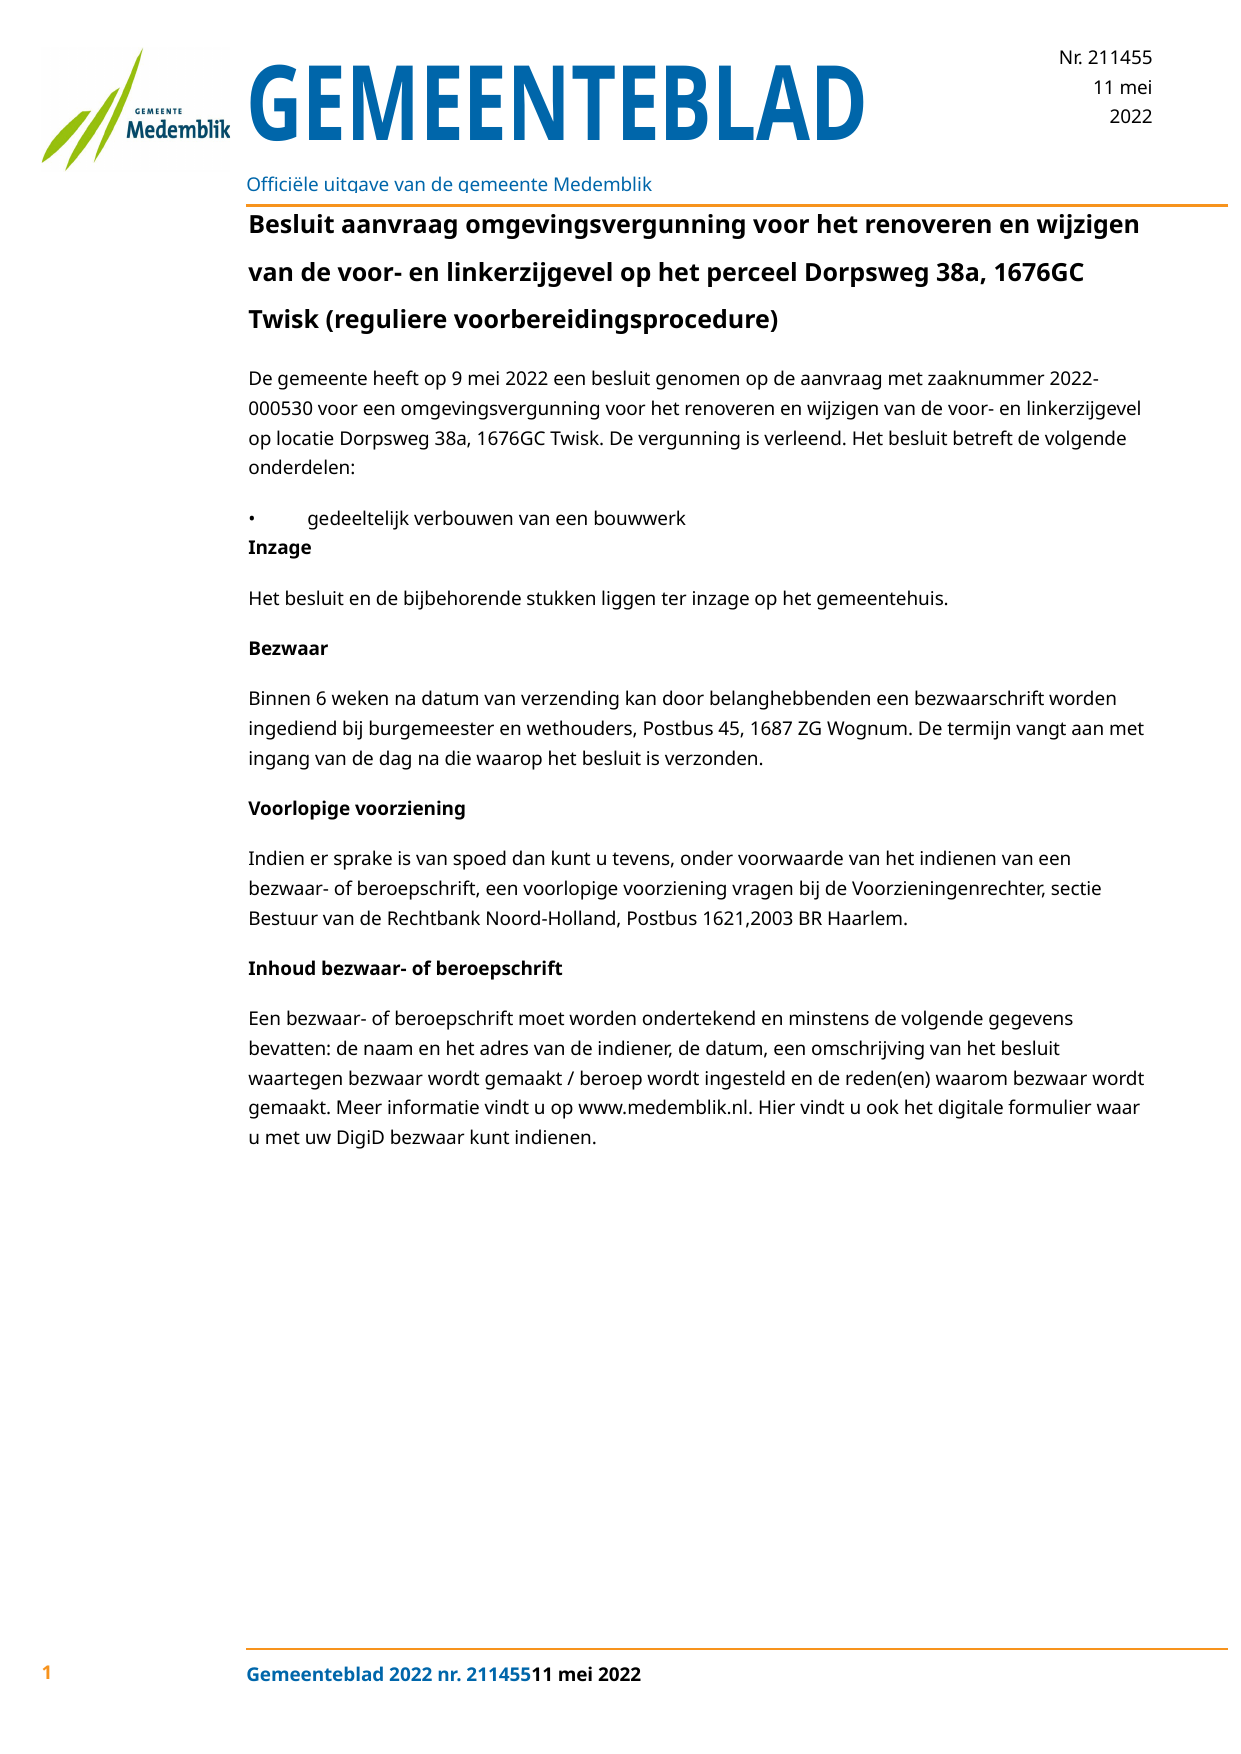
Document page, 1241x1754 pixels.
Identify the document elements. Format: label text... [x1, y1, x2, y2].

text De gemeente heeft op 9 mei 2022 een besluit genomen op de aanvraag met zaaknummer 2022-000530 voor een omgevingsvergunning voor het renoveren en wijzigen van de voor- en linkerzijgevel op locatie Dorpsweg 38a, 1676GC Twisk. De vergunning is verleend. Het besluit betreft de volgende onderdelen: [248, 366, 1152, 480]
text Het besluit en de bijbehorende stukken liggen ter inzage op het gemeentehuis. [248, 585, 1152, 610]
text Inzage [248, 534, 1152, 560]
list gedeeltelijk verbouwen van een bouwwerk [248, 505, 1152, 530]
text Inhoud bezwaar- of beroepschrift [248, 955, 1152, 981]
text Besluit aanvraag omgevingsvergunning voor het renoveren en wijzigen van de voor- en linkerzijgevel op het perceel Dorpsweg 38a, 1676GC Twisk (reguliere voorbereidingsprocedure) [248, 207, 1152, 336]
text Bezwaar [248, 635, 1152, 661]
text Indien er sprake is van spoed dan kunt u tevens, onder voorwaarde van het indienen van een bezwaar- of beroepschrift, een voorlopige voorziening vragen bij de Voorzieningenrechter, sectie Bestuur van de Rechtbank Noord-Holland, Postbus 1621,2003 BR Haarlem. [248, 846, 1152, 930]
picture [41, 47, 231, 172]
text Binnen 6 weken na datum van verzending kan door belanghebbenden een bezwaarschrift worden ingediend bij burgemeester en wethouders, Postbus 45, 1687 ZG Wognum. De termijn vangt aan met ingang van de dag na die waarop het besluit is verzonden. [248, 686, 1152, 770]
text Voorlopige voorziening [248, 795, 1152, 821]
text Een bezwaar- of beroepschrift moet worden ondertekend en minstens de volgende gegevens bevatten: de naam en het adres van de indiener, de datum, een omschrijving van het besluit waartegen bezwaar wordt gemaakt / beroep wordt ingesteld en de reden(en) waarom bezwaar wordt gemaakt. Meer informatie vindt u op www.medemblik.nl. Hier vindt u ook het digitale formulier waar u met uw DigiD bezwaar kunt indienen. [248, 1006, 1152, 1149]
